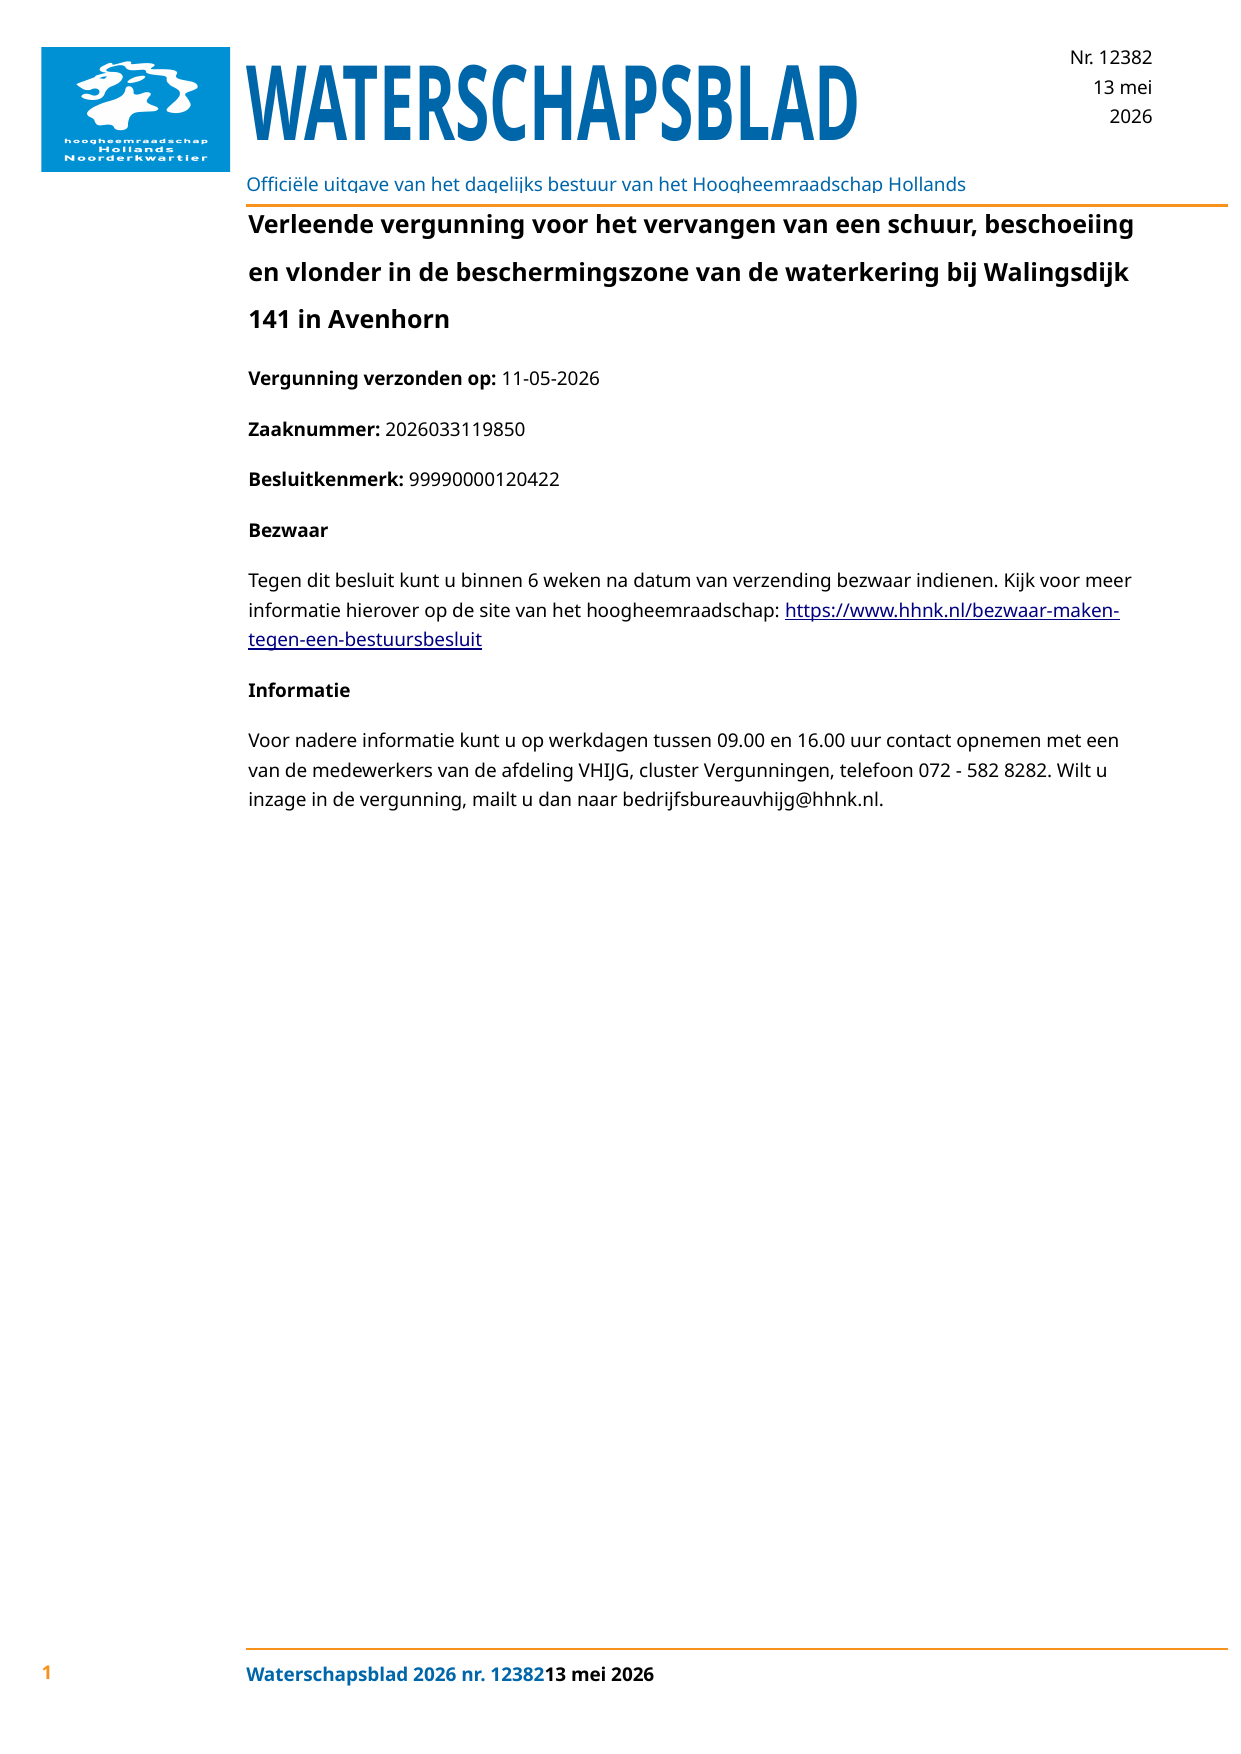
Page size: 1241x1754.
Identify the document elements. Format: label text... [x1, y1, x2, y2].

text Zaaknummer: 2026033119850 [248, 416, 1152, 442]
text Informatie [248, 677, 1152, 702]
picture [118, 62, 197, 112]
text Tegen dit besluit kunt u binnen 6 weken na datum van verzending bezwaar indienen. Kijk voor meer informatie hierover op de site van het hoogheemraadschap: https://www.hhnk.nl/bezwaar-maken-tegen-een-bestuursbesluit [248, 567, 1152, 652]
picture [129, 76, 144, 82]
picture [78, 64, 122, 99]
picture [88, 87, 157, 130]
text Vergunning verzonden op: 11-05-2026 [248, 366, 1152, 391]
text Besluitkenmerk: 99990000120422 [248, 466, 1152, 492]
text Bezwaar [248, 517, 1152, 542]
text Verleende vergunning voor het vervangen van een schuur, beschoeiing en vlonder in de beschermingszone van de waterkering bij Walingsdijk 141 in Avenhorn [248, 207, 1152, 336]
text Voor nadere informatie kunt u op werkdagen tussen 09.00 en 16.00 uur contact opnemen met een van de medewerkers van de afdeling VHIJG, cluster Vergunningen, telefoon 072 - 582 8282. Wilt u inzage in de vergunning, mailt u dan naar bedrijfsbureauvhijg@hhnk.nl. [248, 727, 1152, 812]
